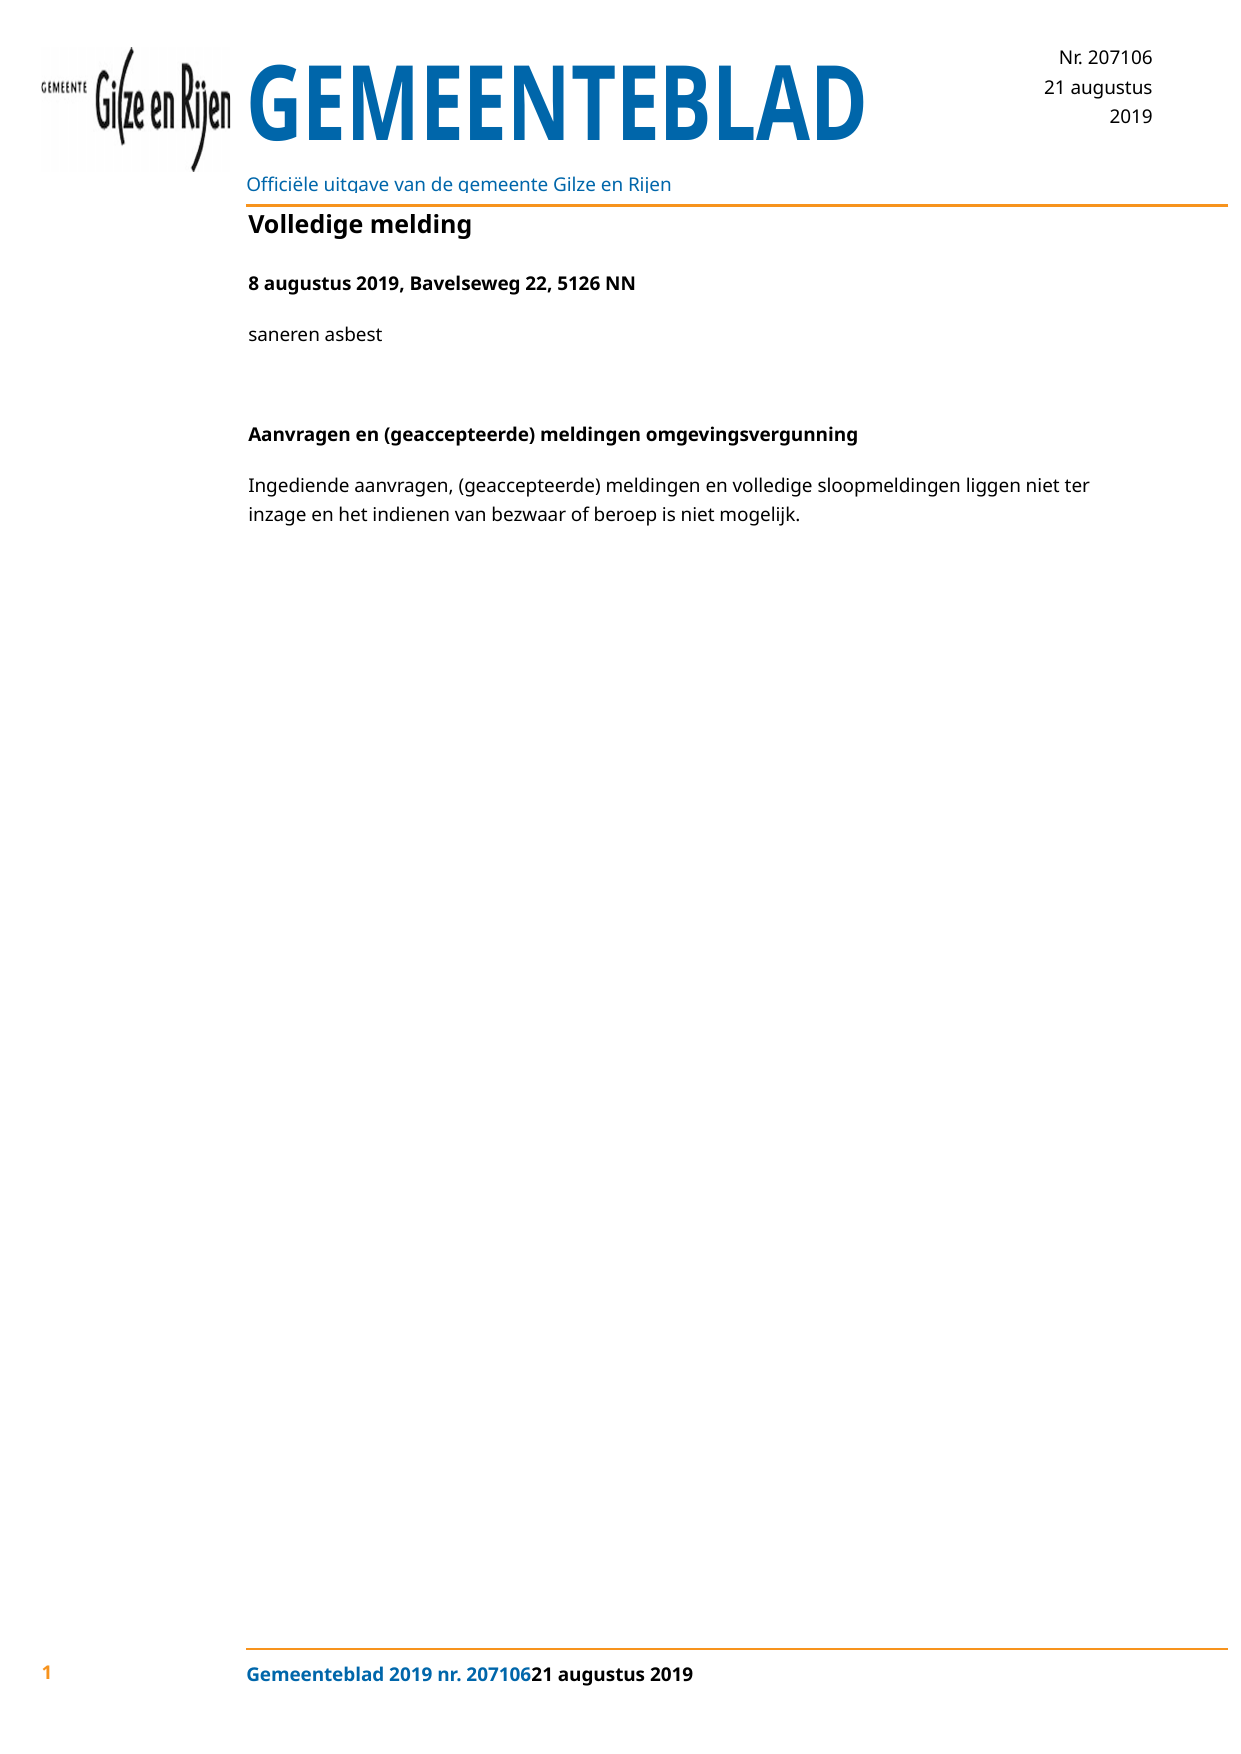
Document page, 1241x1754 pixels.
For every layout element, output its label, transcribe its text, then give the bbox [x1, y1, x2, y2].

text Ingediende aanvragen, (geaccepteerde) meldingen en volledige sloopmeldingen liggen niet ter inzage en het indienen van bezwaar of beroep is niet mogelijk. [248, 472, 1152, 527]
picture [41, 47, 231, 172]
text Volledige melding [248, 207, 1152, 241]
text 8 augustus 2019, Bavelseweg 22, 5126 NN [248, 270, 1152, 296]
text Aanvragen en (geaccepteerde) meldingen omgevingsvergunning [248, 422, 1152, 447]
text saneren asbest [248, 321, 1152, 346]
